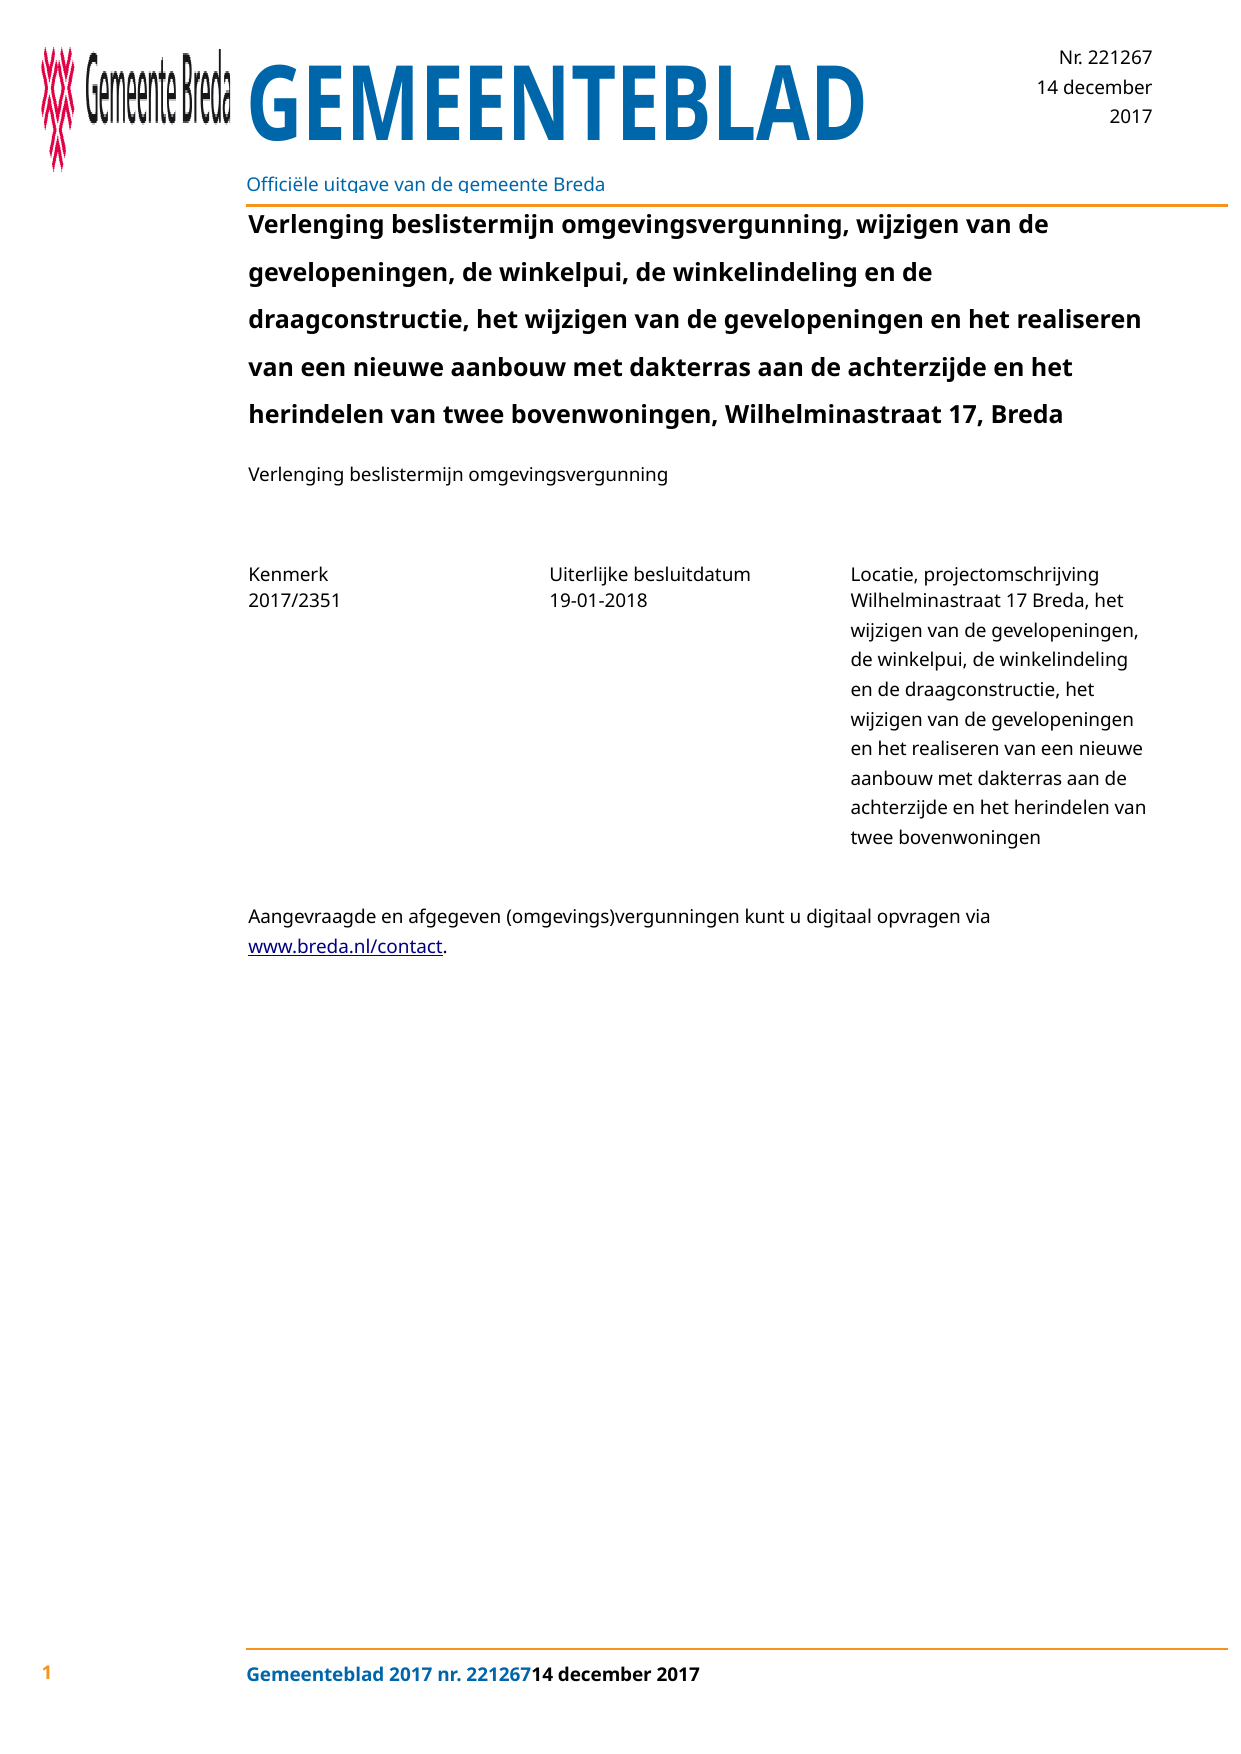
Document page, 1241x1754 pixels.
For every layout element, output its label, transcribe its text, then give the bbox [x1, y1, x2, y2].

text Verlenging beslistermijn omgevingsvergunning, wijzigen van de gevelopeningen, de winkelpui, de winkelindeling en de draagconstructie, het wijzigen van de gevelopeningen en het realiseren van een nieuwe aanbouw met dakterras aan de achterzijde en het herindelen van twee bovenwoningen, Wilhelminastraat 17, Breda [248, 207, 1152, 431]
text Verlenging beslistermijn omgevingsvergunning [248, 461, 1152, 486]
picture [41, 47, 231, 172]
table_cell Wilhelminastraat 17 Breda, het wijzigen van de gevelopeningen, de winkelpui, de winkelindeling en de draagconstructie, het wijzigen van de gevelopeningen en het realiseren van een nieuwe aanbouw met dakterras aan de achterzijde en het herindelen van twee bovenwoningen [850, 588, 1152, 850]
table_header Uiterlijke besluitdatum [549, 562, 850, 587]
table_cell 19-01-2018 [549, 588, 850, 850]
table_cell 2017/2351 [248, 588, 549, 850]
table_header Kenmerk [248, 562, 549, 587]
text Aangevraagde en afgegeven (omgevings)vergunningen kunt u digitaal opvragen via www.breda.nl/contact. [248, 903, 1152, 959]
table_header Locatie, projectomschrijving [850, 562, 1152, 587]
